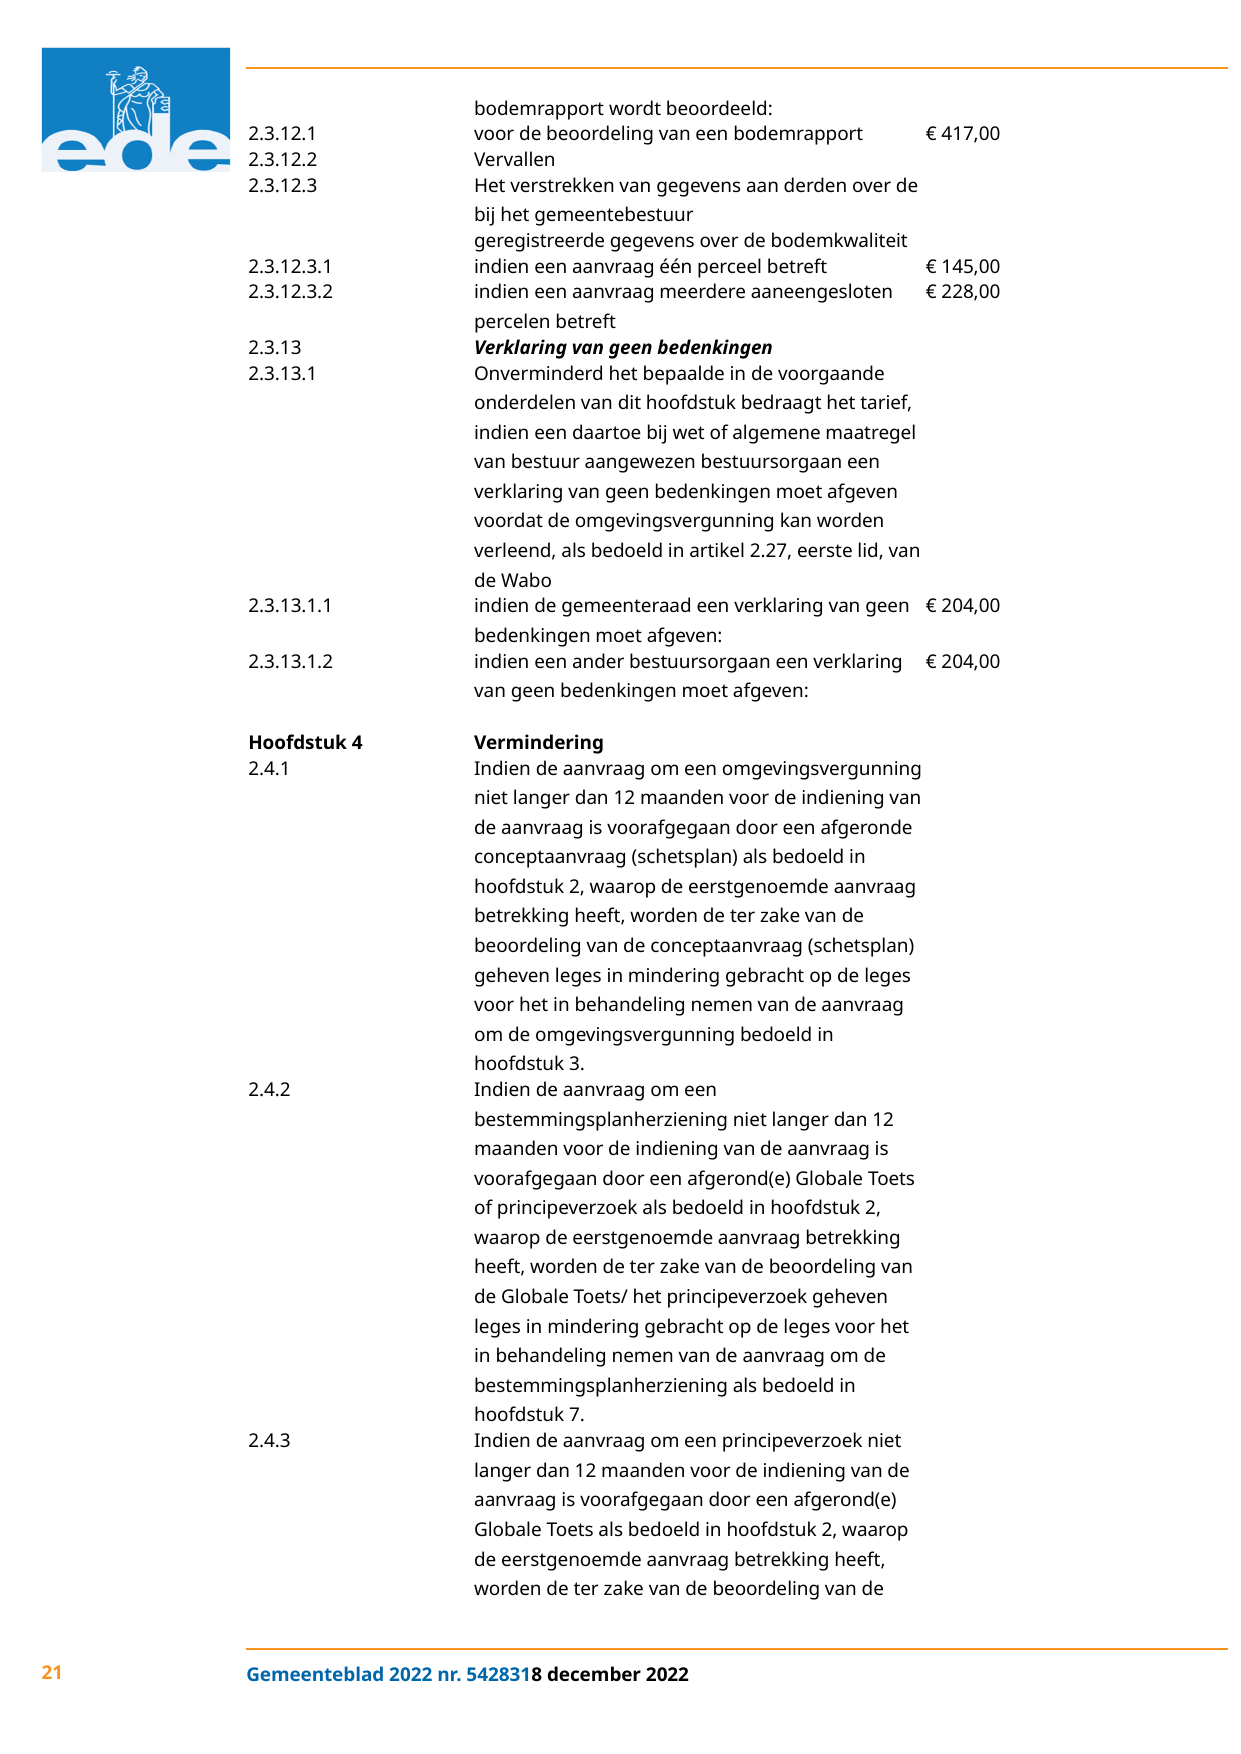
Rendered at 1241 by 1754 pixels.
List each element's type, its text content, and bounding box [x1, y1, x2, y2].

table_cell 2.3.12.3.2 [248, 279, 474, 334]
table_cell Indien de aanvraag om een omgevingsvergunning niet langer dan 12 maanden voor de indiening van de aanvraag is voorafgegaan door een afgeronde conceptaanvraag (schetsplan) als bedoeld in hoofdstuk 2, waarop de eerstgenoemde aanvraag betrekking heeft, worden de ter zake van de beoordeling van de conceptaanvraag (schetsplan) geheven leges in mindering gebracht op de leges voor het in behandeling nemen van de aanvraag om de omgevingsvergunning bedoeld in hoofdstuk 3. [474, 755, 926, 1076]
table_cell [926, 729, 1152, 755]
table_cell 2.3.13.1 [248, 360, 474, 593]
table_cell Het verstrekken van gegevens aan derden over de bij het gemeentebestuur [474, 172, 926, 227]
table_cell Indien de aanvraag om een bestemmingsplanherziening niet langer dan 12 maanden voor de indiening van de aanvraag is voorafgegaan door een afgerond(e) Globale Toets of principeverzoek als bedoeld in hoofdstuk 2, waarop de eerstgenoemde aanvraag betrekking heeft, worden de ter zake van de beoordeling van de Globale Toets/ het principeverzoek geheven leges in mindering gebracht op de leges voor het in behandeling nemen van de aanvraag om de bestemmingsplanherziening als bedoeld in hoofdstuk 7. [474, 1076, 926, 1427]
table_cell 2.3.13 [248, 334, 474, 360]
table_cell € 417,00 [926, 121, 1152, 146]
table_cell € 145,00 [926, 253, 1152, 279]
table_cell Hoofdstuk 4 [248, 729, 474, 755]
table_cell Verklaring van geen bedenkingen [474, 334, 926, 360]
table_cell 2.3.12.3.1 [248, 253, 474, 279]
table_cell 2.4.2 [248, 1076, 474, 1427]
table_cell [926, 755, 1152, 1076]
table_cell [474, 703, 926, 729]
table_cell 2.3.13.1.2 [248, 648, 474, 703]
table_cell Vervallen [474, 146, 926, 172]
table_cell Vermindering [474, 729, 926, 755]
table_cell indien een ander bestuursorgaan een verklaring van geen bedenkingen moet afgeven: [474, 648, 926, 703]
table_cell Indien de aanvraag om een principeverzoek niet langer dan 12 maanden voor de indiening van de aanvraag is voorafgegaan door een afgerond(e) Globale Toets als bedoeld in hoofdstuk 2, waarop de eerstgenoemde aanvraag betrekking heeft, worden de ter zake van de beoordeling van de [474, 1428, 926, 1601]
table_cell [926, 172, 1152, 227]
table_cell [926, 95, 1152, 121]
table_cell € 228,00 [926, 279, 1152, 334]
table_cell [926, 1076, 1152, 1427]
table_cell € 204,00 [926, 648, 1152, 703]
table_cell indien een aanvraag meerdere aaneengesloten percelen betreft [474, 279, 926, 334]
picture [41, 47, 231, 172]
table_cell [926, 334, 1152, 360]
table_cell [248, 227, 474, 253]
table_cell indien een aanvraag één perceel betreft [474, 253, 926, 279]
table_cell [926, 1428, 1152, 1601]
table_cell € 204,00 [926, 593, 1152, 648]
table_cell [926, 703, 1152, 729]
table_cell [926, 227, 1152, 253]
table_cell geregistreerde gegevens over de bodemkwaliteit [474, 227, 926, 253]
table_cell [926, 360, 1152, 593]
table_cell 2.4.1 [248, 755, 474, 1076]
table_cell voor de beoordeling van een bodemrapport [474, 121, 926, 146]
table_cell [248, 703, 474, 729]
table_cell 2.3.12.1 [248, 121, 474, 146]
table_cell [926, 146, 1152, 172]
table_cell bodemrapport wordt beoordeeld: [474, 95, 926, 121]
table_cell indien de gemeenteraad een verklaring van geen bedenkingen moet afgeven: [474, 593, 926, 648]
table_cell 2.4.3 [248, 1428, 474, 1601]
table_cell 2.3.12.2 [248, 146, 474, 172]
table_cell Onverminderd het bepaalde in de voorgaande onderdelen van dit hoofdstuk bedraagt het tarief, indien een daartoe bij wet of algemene maatregel van bestuur aangewezen bestuursorgaan een verklaring van geen bedenkingen moet afgeven voordat de omgevingsvergunning kan worden verleend, als bedoeld in artikel 2.27, eerste lid, van de Wabo [474, 360, 926, 593]
table_cell 2.3.12.3 [248, 172, 474, 227]
table_cell 2.3.13.1.1 [248, 593, 474, 648]
table_cell [248, 95, 474, 121]
